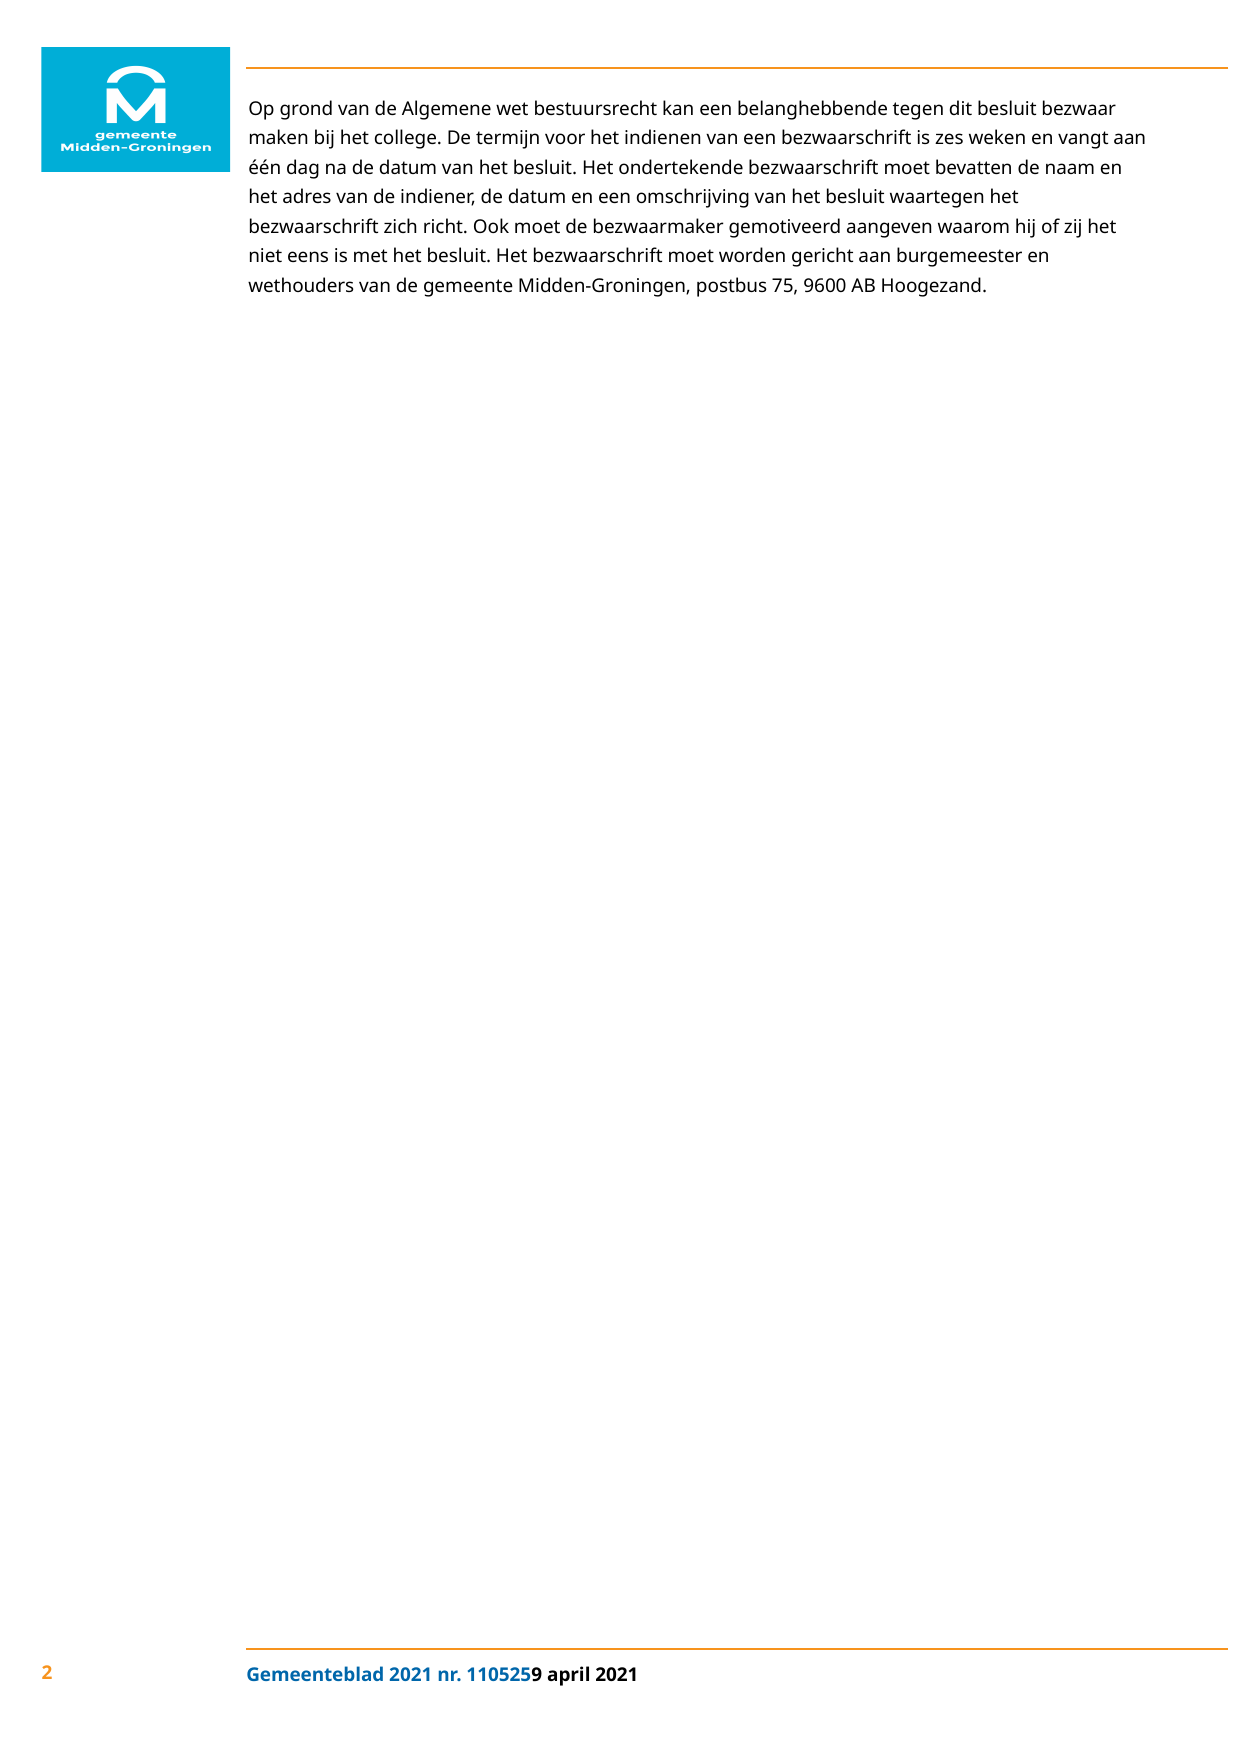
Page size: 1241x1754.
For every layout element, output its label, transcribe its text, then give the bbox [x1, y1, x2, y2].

picture [108, 66, 164, 82]
text Op grond van de Algemene wet bestuursrecht kan een belanghebbende tegen dit besluit bezwaar maken bij het college. De termijn voor het indienen van een bezwaarschrift is zes weken en vangt aan één dag na de datum van het besluit. Het ondertekende bezwaarschrift moet bevatten de naam en het adres van de indiener, de datum en een omschrijving van het besluit waartegen het bezwaarschrift zich richt. Ook moet de bezwaarmaker gemotiveerd aangeven waarom hij of zij het niet eens is met het besluit. Het bezwaarschrift moet worden gericht aan burgemeester en wethouders van de gemeente Midden-Groningen, postbus 75, 9600 AB Hoogezand. [248, 95, 1152, 298]
picture [107, 89, 165, 122]
picture [184, 146, 190, 153]
